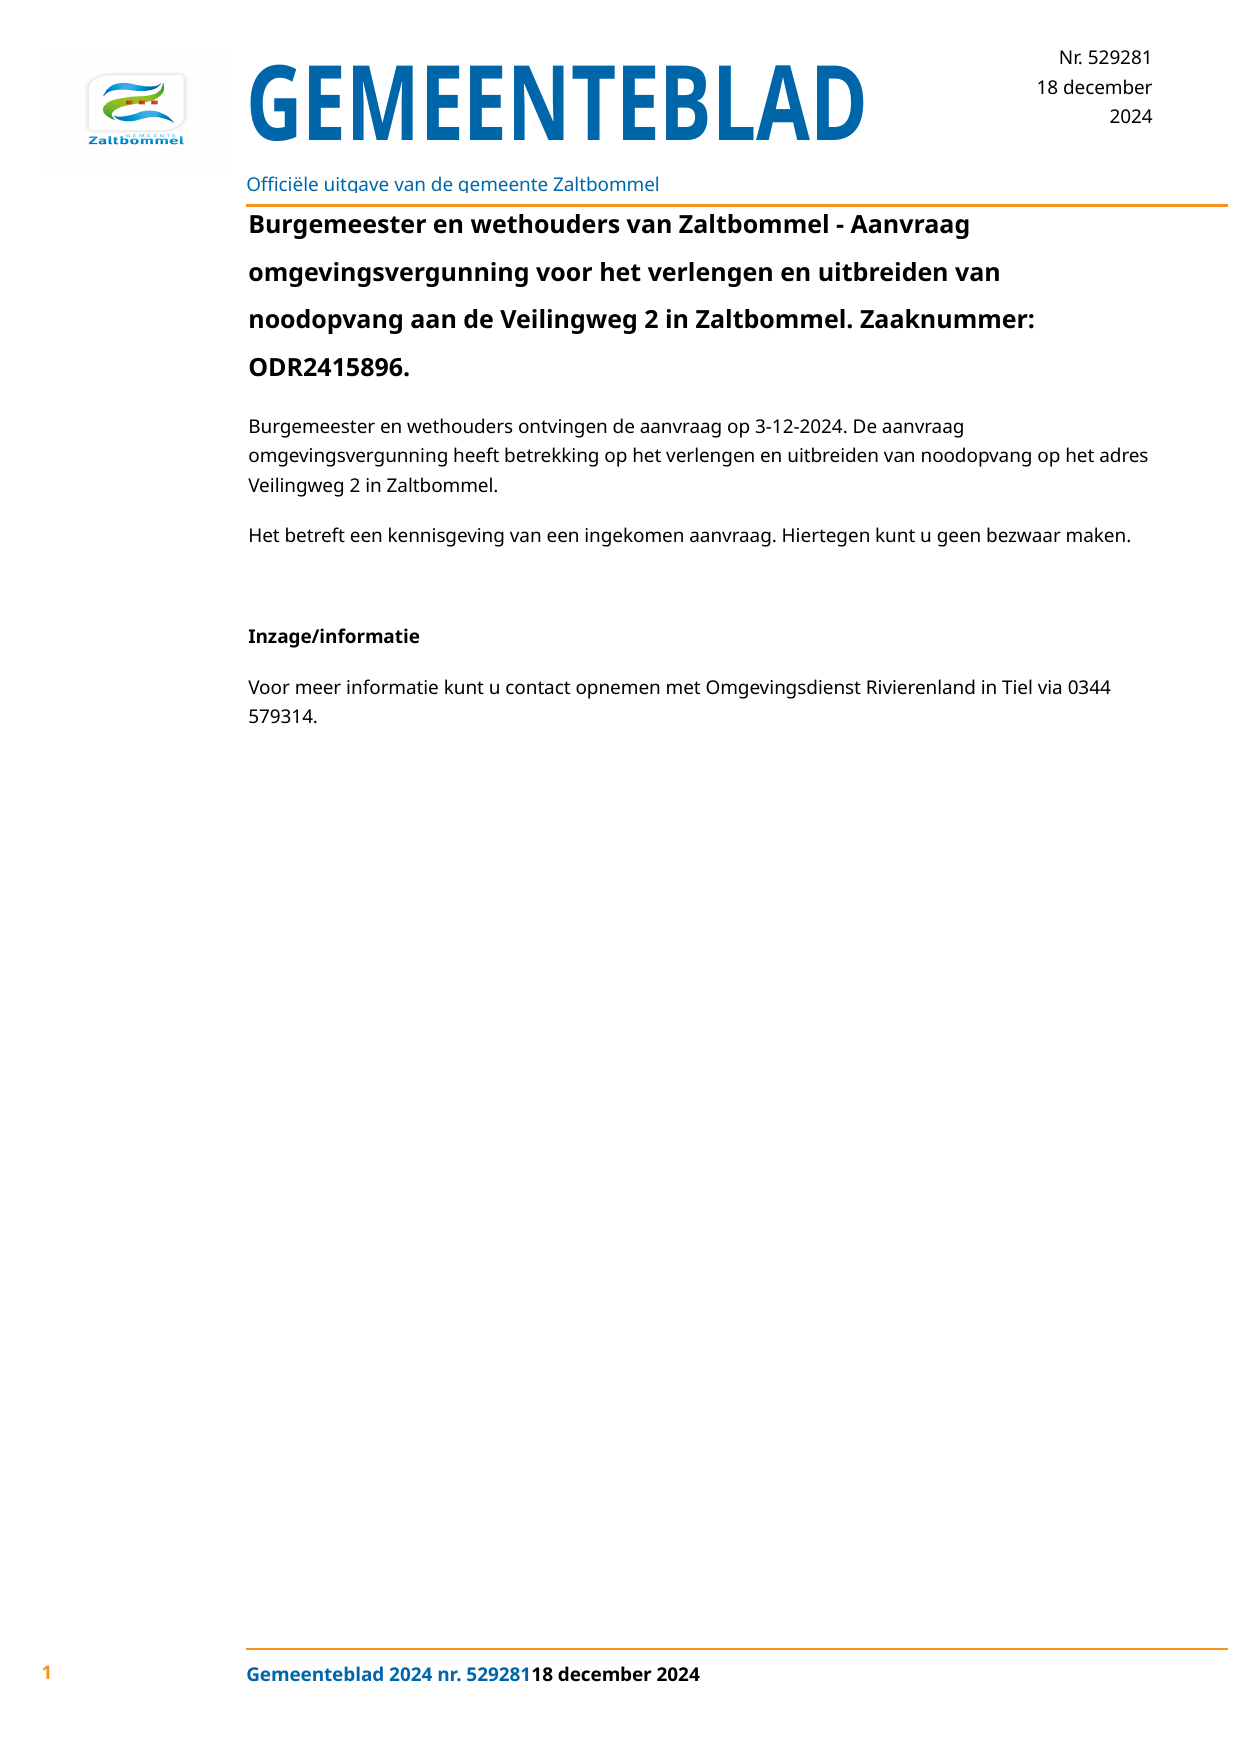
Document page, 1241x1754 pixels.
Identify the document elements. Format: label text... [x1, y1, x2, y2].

text Het betreft een kennisgeving van een ingekomen aanvraag. Hiertegen kunt u geen bezwaar maken. [248, 523, 1152, 548]
text Burgemeester en wethouders ontvingen de aanvraag op 3-12-2024. De aanvraag omgevingsvergunning heeft betrekking op het verlengen en uitbreiden van noodopvang op het adres Veilingweg 2 in Zaltbommel. [248, 413, 1152, 498]
text Burgemeester en wethouders van Zaltbommel - Aanvraag omgevingsvergunning voor het verlengen en uitbreiden van noodopvang aan de Veilingweg 2 in Zaltbommel. Zaaknummer: ODR2415896. [248, 207, 1152, 384]
picture [41, 47, 231, 172]
text Voor meer informatie kunt u contact opnemen met Omgevingsdienst Rivierenland in Tiel via 0344 579314. [248, 674, 1152, 729]
text Inzage/informatie [248, 623, 1152, 649]
